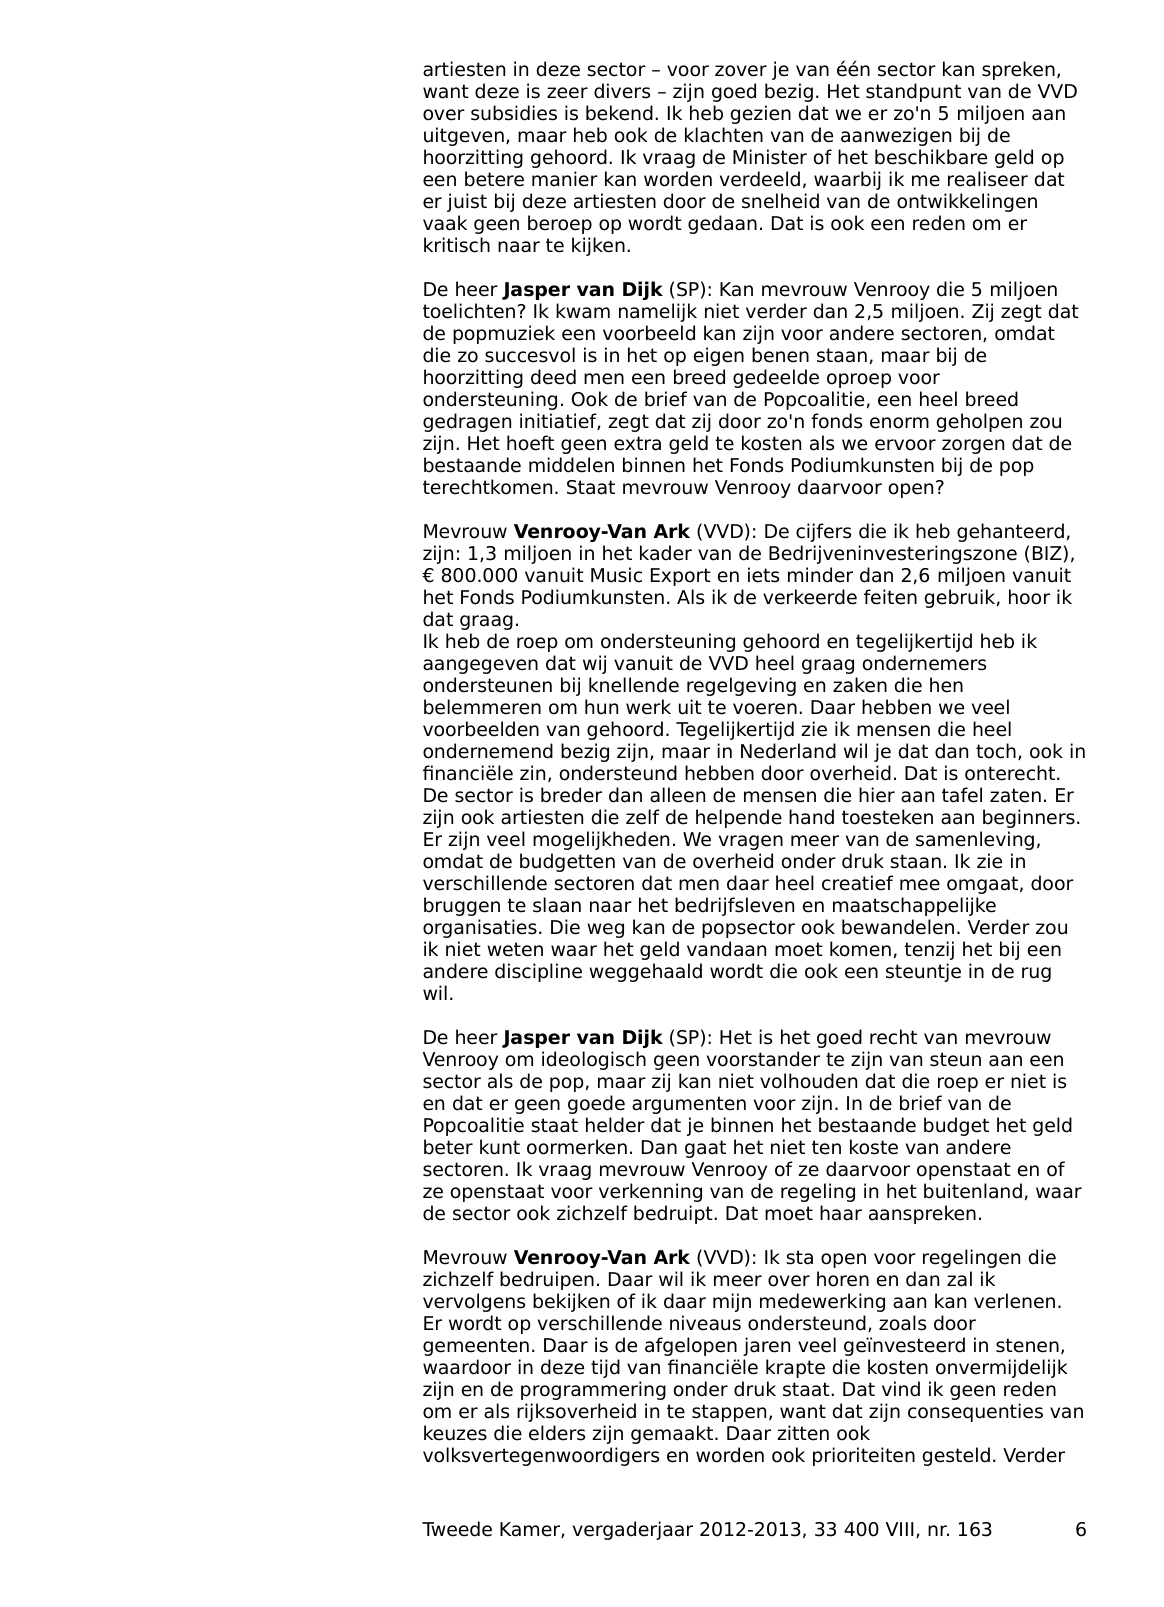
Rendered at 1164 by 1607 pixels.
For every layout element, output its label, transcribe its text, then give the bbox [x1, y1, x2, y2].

text Mevrouw Venrooy-Van Ark (VVD): De cijfers die ik heb gehanteerd, zijn: 1,3 miljoen in het kader van de Bedrijveninvesteringszone (BIZ), € 800.000 vanuit Music Export en iets minder dan 2,6 miljoen vanuit het Fonds Podiumkunsten. Als ik de verkeerde feiten gebruik, hoor ik dat graag. [422, 521, 1087, 631]
text Ik heb de roep om ondersteuning gehoord en tegelijkertijd heb ik aangegeven dat wij vanuit de VVD heel graag ondernemers ondersteunen bij knellende regelgeving en zaken die hen belemmeren om hun werk uit te voeren. Daar hebben we veel voorbeelden van gehoord. Tegelijkertijd zie ik mensen die heel ondernemend bezig zijn, maar in Nederland wil je dat dan toch, ook in financiële zin, ondersteund hebben door overheid. Dat is onterecht. De sector is breder dan alleen de mensen die hier aan tafel zaten. Er zijn ook artiesten die zelf de helpende hand toesteken aan beginners. Er zijn veel mogelijkheden. We vragen meer van de samenleving, omdat de budgetten van de overheid onder druk staan. Ik zie in verschillende sectoren dat men daar heel creatief mee omgaat, door bruggen te slaan naar het bedrijfsleven en maatschappelijke organisaties. Die weg kan de popsector ook bewandelen. Verder zou ik niet weten waar het geld vandaan moet komen, tenzij het bij een andere discipline weggehaald wordt die ook een steuntje in de rug wil. [422, 631, 1087, 1004]
text De heer Jasper van Dijk (SP): Kan mevrouw Venrooy die 5 miljoen toelichten? Ik kwam namelijk niet verder dan 2,5 miljoen. Zij zegt dat de popmuziek een voorbeeld kan zijn voor andere sectoren, omdat die zo succesvol is in het op eigen benen staan, maar bij de hoorzitting deed men een breed gedeelde oproep voor ondersteuning. Ook de brief van de Popcoalitie, een heel breed gedragen initiatief, zegt dat zij door zo'n fonds enorm geholpen zou zijn. Het hoeft geen extra geld te kosten als we ervoor zorgen dat de bestaande middelen binnen het Fonds Podiumkunsten bij de pop terechtkomen. Staat mevrouw Venrooy daarvoor open? [422, 279, 1087, 499]
text artiesten in deze sector – voor zover je van één sector kan spreken, want deze is zeer divers – zijn goed bezig. Het standpunt van de VVD over subsidies is bekend. Ik heb gezien dat we er zo'n 5 miljoen aan uitgeven, maar heb ook de klachten van de aanwezigen bij de hoorzitting gehoord. Ik vraag de Minister of het beschikbare geld op een betere manier kan worden verdeeld, waarbij ik me realiseer dat er juist bij deze artiesten door de snelheid van de ontwikkelingen vaak geen beroep op wordt gedaan. Dat is ook een reden om er kritisch naar te kijken. [422, 59, 1087, 257]
text De heer Jasper van Dijk (SP): Het is het goed recht van mevrouw Venrooy om ideologisch geen voorstander te zijn van steun aan een sector als de pop, maar zij kan niet volhouden dat die roep er niet is en dat er geen goede argumenten voor zijn. In de brief van de Popcoalitie staat helder dat je binnen het bestaande budget het geld beter kunt oormerken. Dan gaat het niet ten koste van andere sectoren. Ik vraag mevrouw Venrooy of ze daarvoor openstaat en of ze openstaat voor verkenning van de regeling in het buitenland, waar de sector ook zichzelf bedruipt. Dat moet haar aanspreken. [422, 1027, 1087, 1224]
text Mevrouw Venrooy-Van Ark (VVD): Ik sta open voor regelingen die zichzelf bedruipen. Daar wil ik meer over horen en dan zal ik vervolgens bekijken of ik daar mijn medewerking aan kan verlenen. Er wordt op verschillende niveaus ondersteund, zoals door gemeenten. Daar is de afgelopen jaren veel geïnvesteerd in stenen, waardoor in deze tijd van financiële krapte die kosten onvermijdelijk zijn en de programmering onder druk staat. Dat vind ik geen reden om er als rijksoverheid in te stappen, want dat zijn consequenties van keuzes die elders zijn gemaakt. Daar zitten ook volksvertegenwoordigers en worden ook prioriteiten gesteld. Verder [422, 1247, 1087, 1467]
